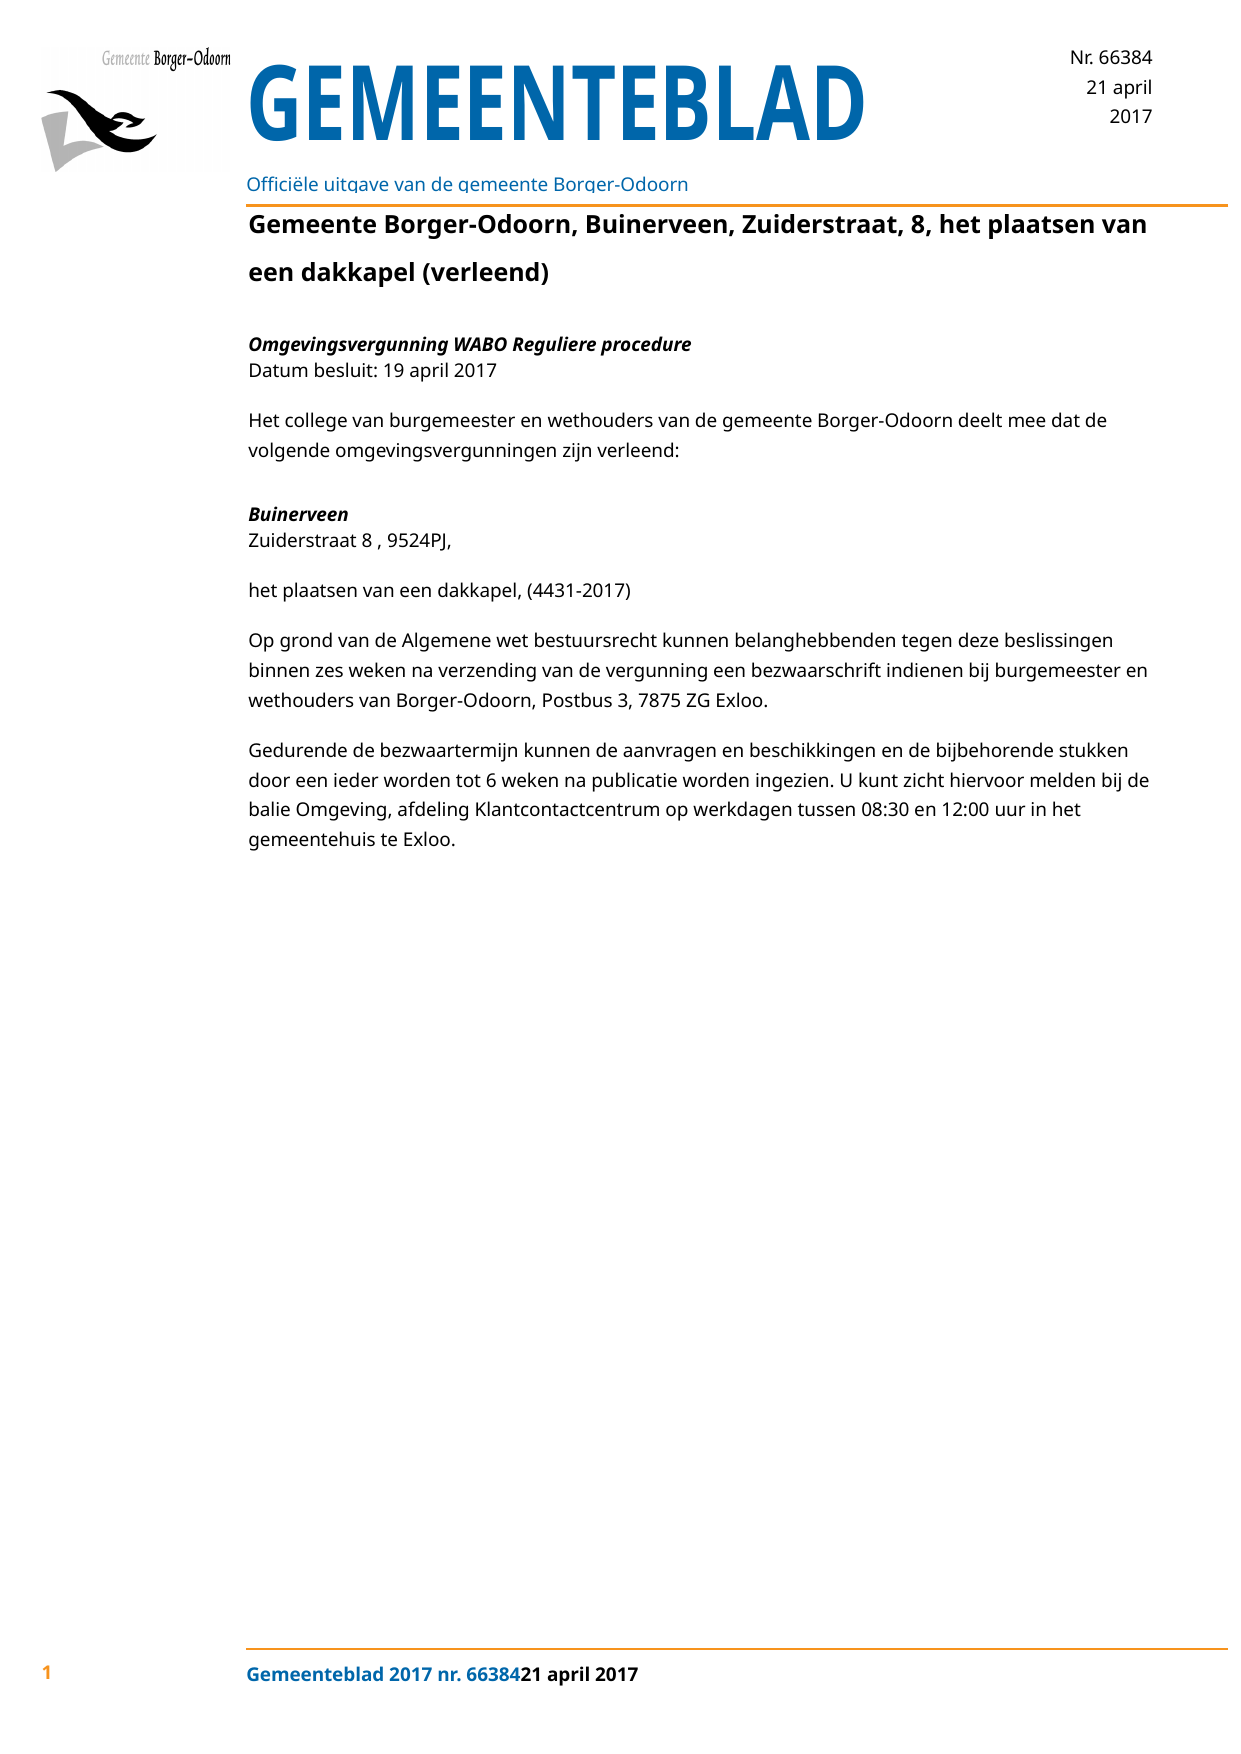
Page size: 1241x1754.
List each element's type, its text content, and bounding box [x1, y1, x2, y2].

text Datum besluit: 19 april 2017 [248, 357, 1152, 383]
text Op grond van de Algemene wet bestuursrecht kunnen belanghebbenden tegen deze beslissingen binnen zes weken na verzending van de vergunning een bezwaarschrift indienen bij burgemeester en wethouders van Borger-Odoorn, Postbus 3, 7875 ZG Exloo. [248, 628, 1152, 713]
text het plaatsen van een dakkapel, (4431-2017) [248, 577, 1152, 603]
text Het college van burgemeester en wethouders van de gemeente Borger-Odoorn deelt mee dat de volgende omgevingsvergunningen zijn verleend: [248, 408, 1152, 463]
text Omgevingsvergunning WABO Reguliere procedure [248, 331, 1152, 357]
text Gedurende de bezwaartermijn kunnen de aanvragen en beschikkingen en de bijbehorende stukken door een ieder worden tot 6 weken na publicatie worden ingezien. U kunt zicht hiervoor melden bij de balie Omgeving, afdeling Klantcontactcentrum op werkdagen tussen 08:30 en 12:00 uur in het gemeentehuis te Exloo. [248, 737, 1152, 852]
text Buinerveen [248, 501, 1152, 527]
text Gemeente Borger-Odoorn, Buinerveen, Zuiderstraat, 8, het plaatsen van een dakkapel (verleend) [248, 207, 1152, 288]
picture [41, 47, 231, 172]
text Zuiderstraat 8 , 9524PJ, [248, 527, 1152, 553]
